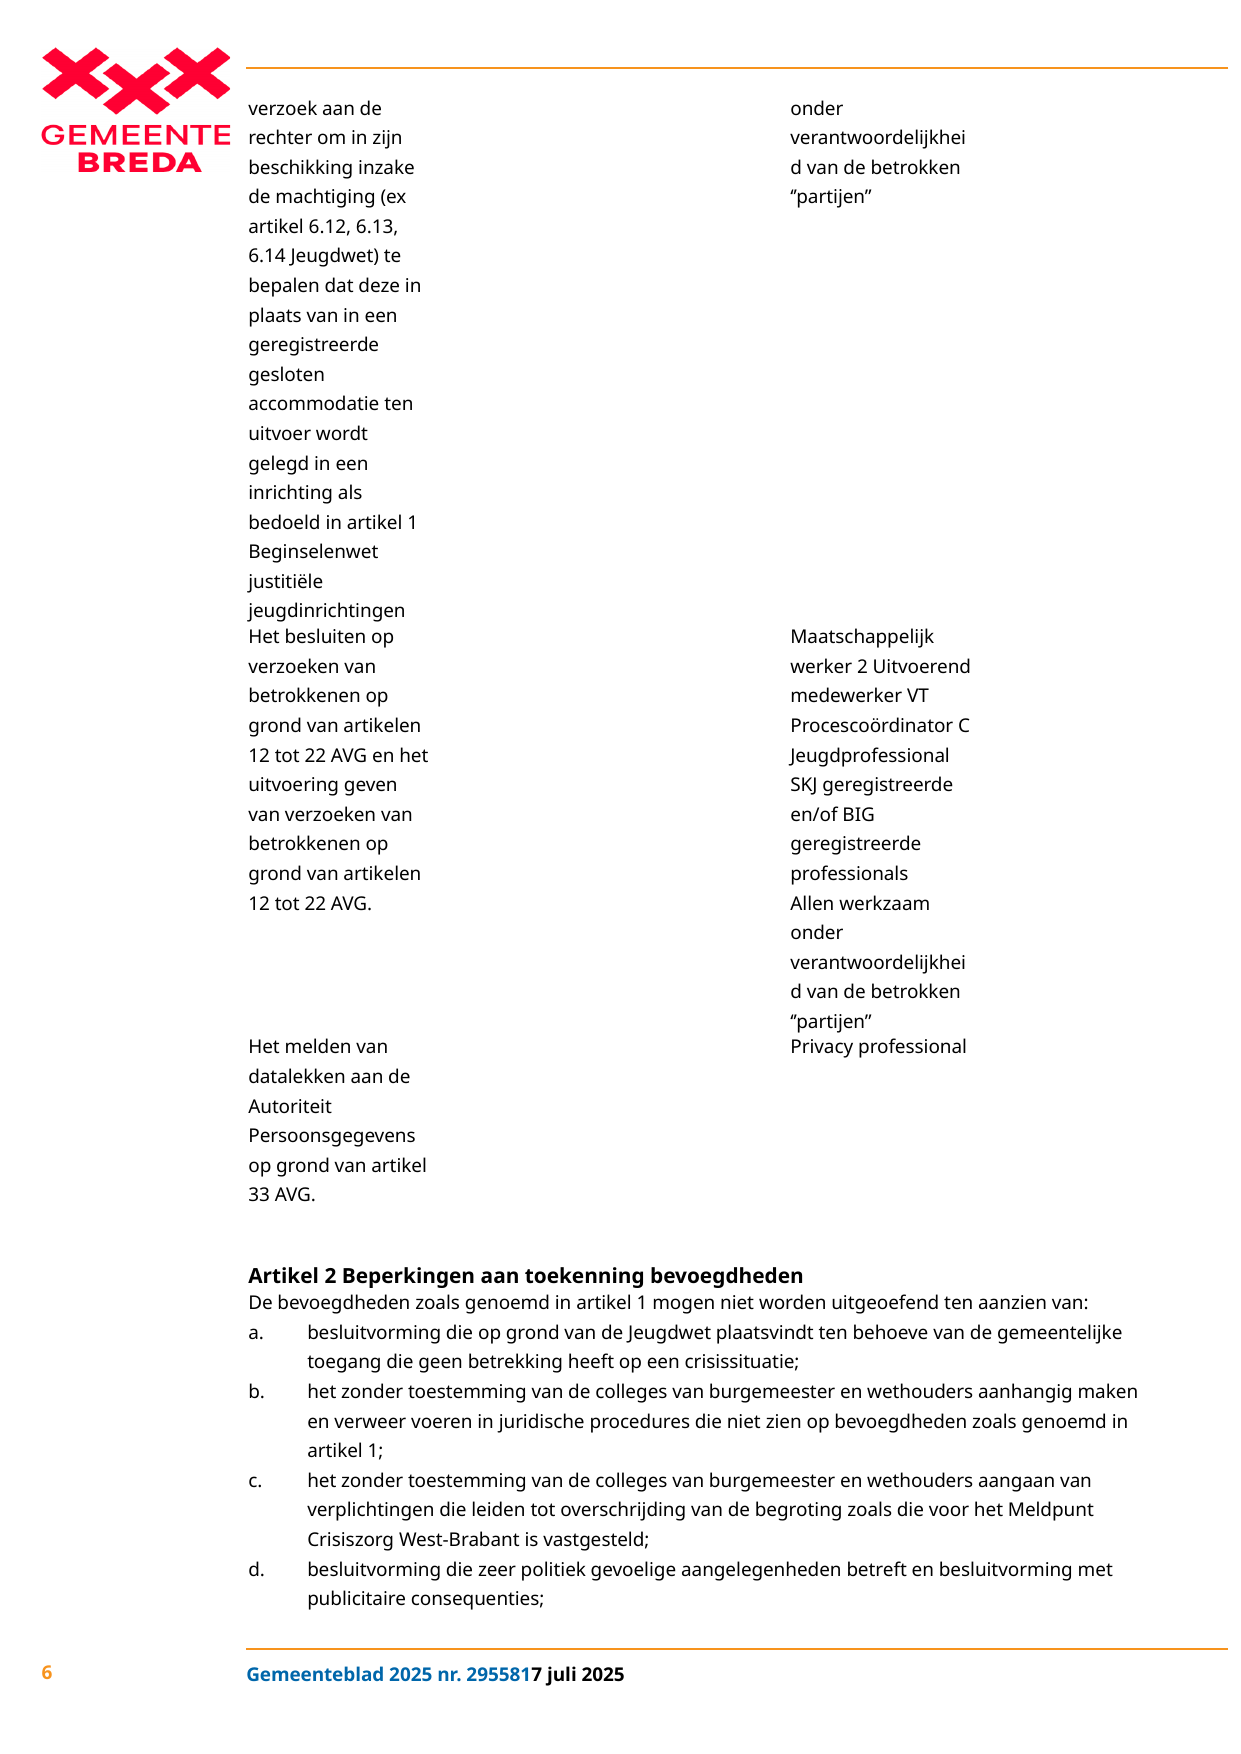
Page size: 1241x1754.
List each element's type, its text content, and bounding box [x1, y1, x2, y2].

table_cell [609, 95, 790, 623]
text De bevoegdheden zoals genoemd in artikel 1 mogen niet worden uitgeoefend ten aanzien van: [248, 1289, 1152, 1315]
table_cell [971, 624, 1152, 1034]
list besluitvorming die zeer politiek gevoelige aangelegenheden betreft en besluitvorming met publicitaire consequenties; [248, 1556, 1152, 1611]
table_cell verzoek aan de rechter om in zijn beschikking inzake de machtiging (ex artikel 6.12, 6.13, 6.14 Jeugdwet) te bepalen dat deze in plaats van in een geregistreerde gesloten accommodatie ten uitvoer wordt gelegd in een inrichting als bedoeld in artikel 1 Beginselenwet justitiële jeugdinrichtingen [248, 95, 429, 623]
table_cell [429, 624, 609, 1034]
table_cell [609, 624, 790, 1034]
text Artikel 2 Beperkingen aan toekenning bevoegdheden [248, 1261, 1152, 1289]
list besluitvorming die op grond van de Jeugdwet plaatsvindt ten behoeve van de gemeentelijke toegang die geen betrekking heeft op een crisissituatie; [248, 1319, 1152, 1374]
table_cell [429, 95, 609, 623]
table_cell [971, 1034, 1152, 1207]
table_cell Het besluiten op verzoeken van betrokkenen op grond van artikelen 12 tot 22 AVG en het uitvoering geven van verzoeken van betrokkenen op grond van artikelen 12 tot 22 AVG. [248, 624, 429, 1034]
table_cell [971, 95, 1152, 623]
table_cell Maatschappelijk werker 2 Uitvoerend medewerker VT Procescoördinator C Jeugdprofessional SKJ geregistreerde en/of BIG geregistreerde professionals Allen werkzaam onder verantwoordelijkheid van de betrokken ‘’partijen’’ [790, 624, 971, 1034]
list het zonder toestemming van de colleges van burgemeester en wethouders aangaan van verplichtingen die leiden tot overschrijding van de begroting zoals die voor het Meldpunt Crisiszorg West-Brabant is vastgesteld; [248, 1467, 1152, 1552]
list het zonder toestemming van de colleges van burgemeester en wethouders aanhangig maken en verweer voeren in juridische procedures die niet zien op bevoegdheden zoals genoemd in artikel 1; [248, 1378, 1152, 1463]
table_cell Het melden van datalekken aan de Autoriteit Persoonsgegevens op grond van artikel 33 AVG. [248, 1034, 429, 1207]
table_cell onder verantwoordelijkheid van de betrokken ‘’partijen’’ [790, 95, 971, 623]
picture [41, 47, 231, 172]
table_cell [429, 1034, 609, 1207]
table_cell Privacy professional [790, 1034, 971, 1207]
table_cell [609, 1034, 790, 1207]
